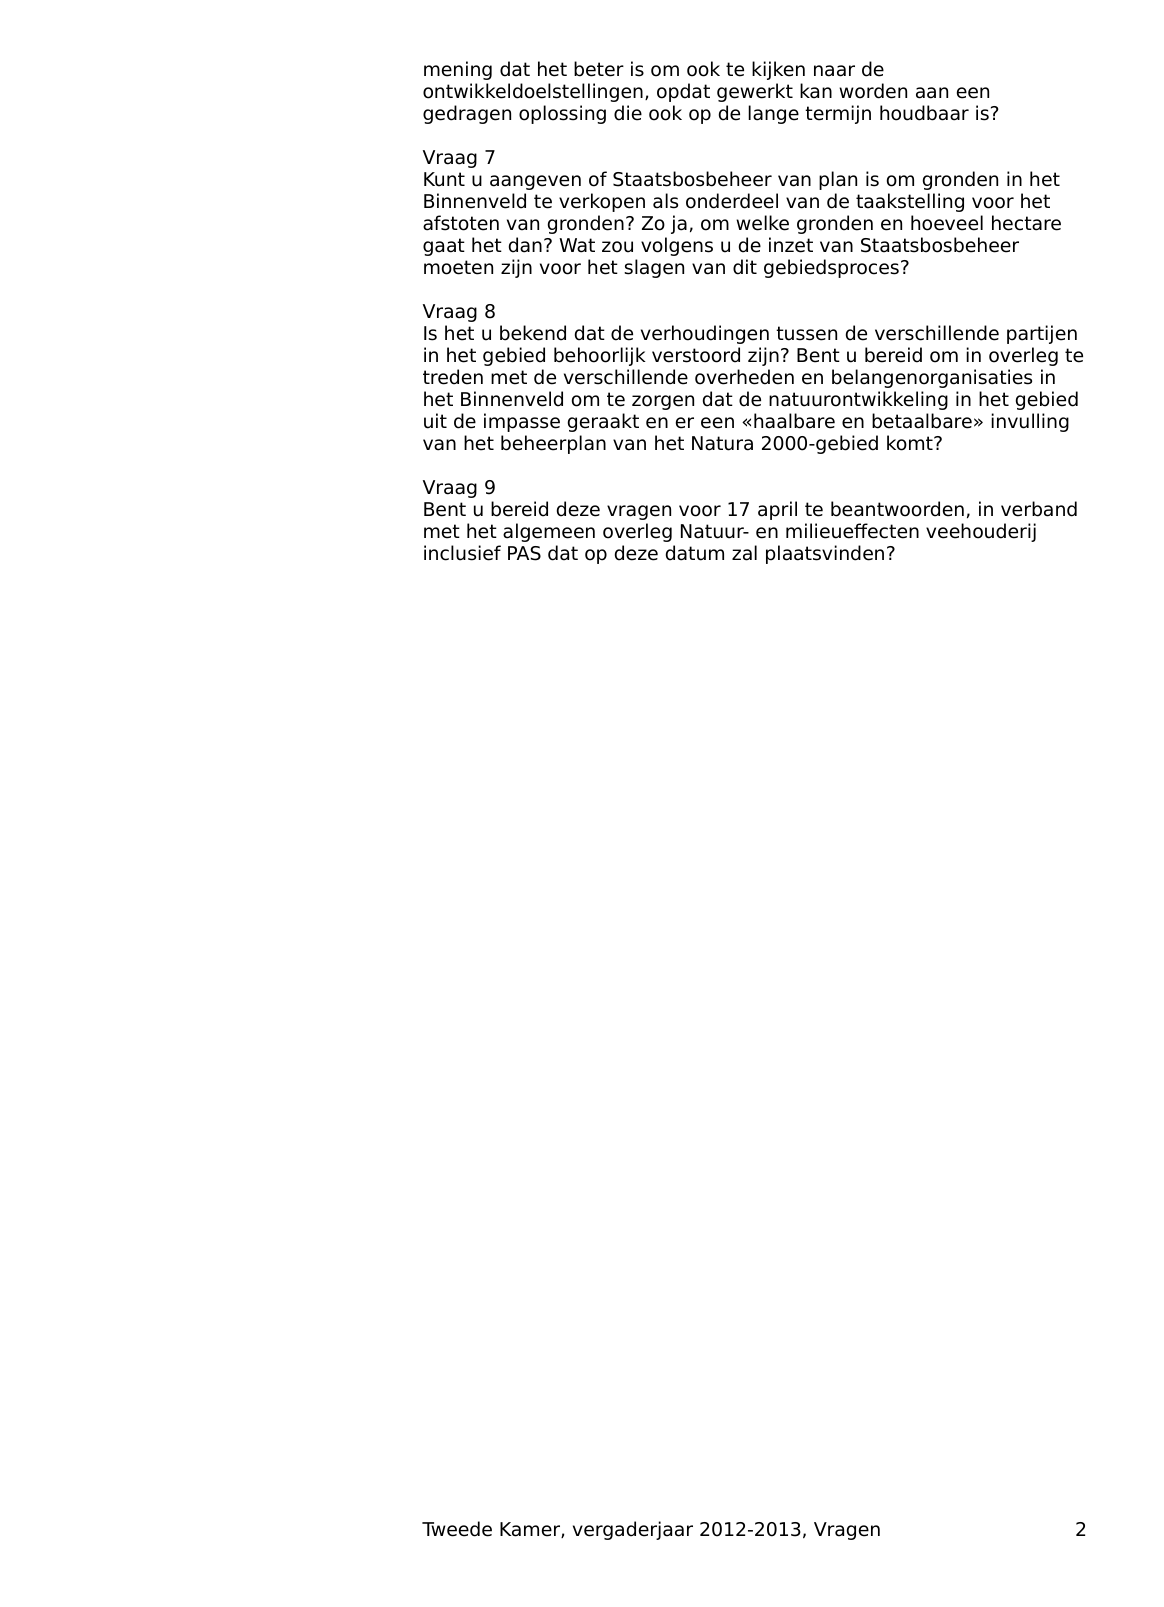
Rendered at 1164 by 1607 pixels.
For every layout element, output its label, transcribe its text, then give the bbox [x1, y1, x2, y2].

text Vraag 7 [422, 147, 1087, 169]
text Vraag 8 [422, 301, 1087, 323]
text Kunt u aangeven of Staatsbosbeheer van plan is om gronden in het Binnenveld te verkopen als onderdeel van de taakstelling voor het afstoten van gronden? Zo ja, om welke gronden en hoeveel hectare gaat het dan? Wat zou volgens u de inzet van Staatsbosbeheer moeten zijn voor het slagen van dit gebiedsproces? [422, 169, 1087, 279]
text mening dat het beter is om ook te kijken naar de ontwikkeldoelstellingen, opdat gewerkt kan worden aan een gedragen oplossing die ook op de lange termijn houdbaar is? [422, 59, 1087, 125]
text Is het u bekend dat de verhoudingen tussen de verschillende partijen in het gebied behoorlijk verstoord zijn? Bent u bereid om in overleg te treden met de verschillende overheden en belangenorganisaties in het Binnenveld om te zorgen dat de natuurontwikkeling in het gebied uit de impasse geraakt en er een «haalbare en betaalbare» invulling van het beheerplan van het Natura 2000-gebied komt? [422, 323, 1087, 455]
text Bent u bereid deze vragen voor 17 april te beantwoorden, in verband met het algemeen overleg Natuur- en milieueffecten veehouderij inclusief PAS dat op deze datum zal plaatsvinden? [422, 499, 1087, 565]
text Vraag 9 [422, 477, 1087, 499]
